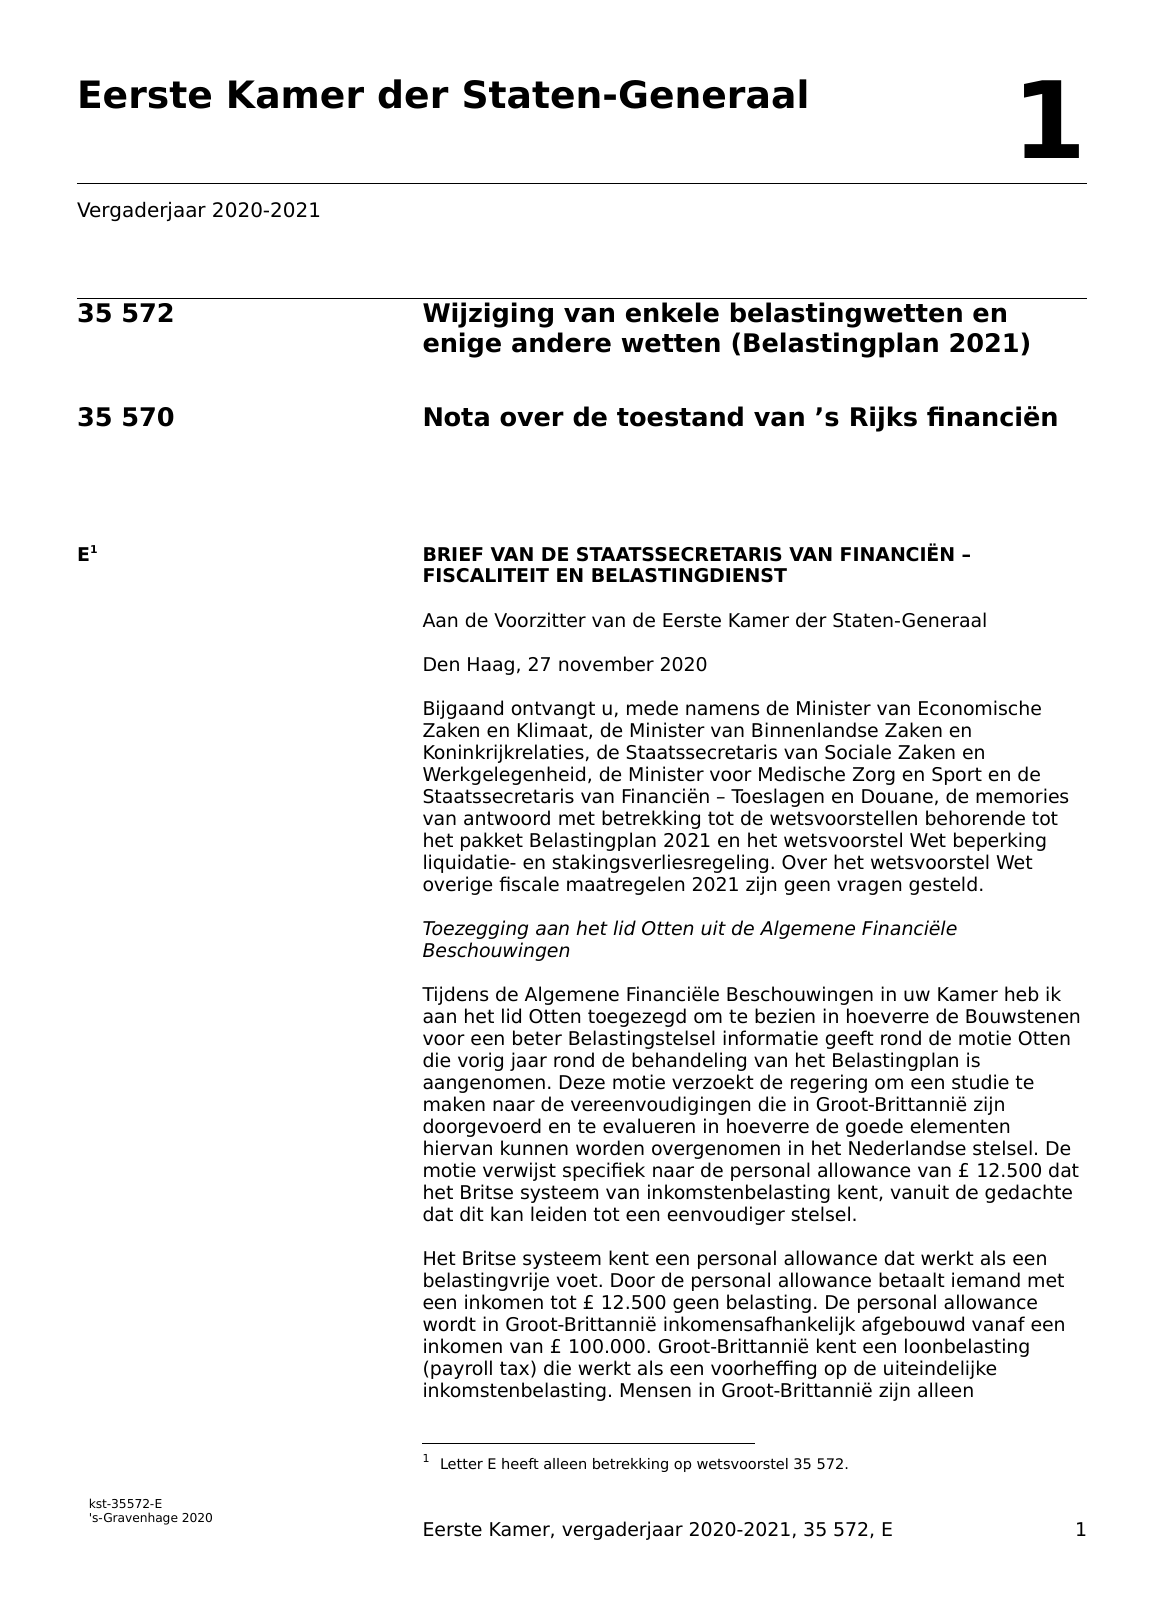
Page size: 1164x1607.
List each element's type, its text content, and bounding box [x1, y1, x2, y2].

text Letter E heeft alleen betrekking op wetsvoorstel 35 572. [422, 1452, 1087, 1474]
subtitle 35 572 Wijziging van enkele belastingwetten en enige andere wetten (Belastingplan 2021) [77, 299, 1087, 358]
subtitle Toezegging aan het lid Otten uit de Algemene Financiële Beschouwingen [422, 918, 1087, 962]
text Bijgaand ontvangt u, mede namens de Minister van Economische Zaken en Klimaat, de Minister van Binnenlandse Zaken en Koninkrijkrelaties, de Staatssecretaris van Sociale Zaken en Werkgelegenheid, de Minister voor Medische Zorg en Sport en de Staatssecretaris van Financiën – Toeslagen en Douane, de memories van antwoord met betrekking tot de wetsvoorstellen behorende tot het pakket Belastingplan 2021 en het wetsvoorstel Wet beperking liquidatie- en stakingsverliesregeling. Over het wetsvoorstel Wet overige fiscale maatregelen 2021 zijn geen vragen gesteld. [422, 698, 1087, 896]
subtitle 35 570 Nota over de toestand van ’s Rijks financiën [77, 403, 1087, 432]
text Den Haag, 27 november 2020 [422, 654, 1087, 676]
table_header 1 [886, 59, 1087, 183]
text Het Britse systeem kent een personal allowance dat werkt als een belastingvrije voet. Door de personal allowance betaalt iemand met een inkomen tot £ 12.500 geen belasting. De personal allowance wordt in Groot-Brittannië inkomensafhankelijk afgebouwd vanaf een inkomen van £ 100.000. Groot-Brittannië kent een loonbelasting (payroll tax) die werkt als een voorheffing op de uiteindelijke inkomstenbelasting. Mensen in Groot-Brittannië zijn alleen [422, 1248, 1087, 1402]
subtitle E BRIEF VAN DE STAATSSECRETARIS VAN FINANCIËN – FISCALITEIT EN BELASTINGDIENST [77, 543, 1087, 587]
text kst-35572-E [88, 1497, 323, 1511]
text 's-Gravenhage 2020 [88, 1511, 323, 1525]
table_cell Vergaderjaar 2020-2021 [77, 184, 1087, 298]
table_header Eerste Kamer der Staten-Generaal [77, 59, 886, 183]
text Aan de Voorzitter van de Eerste Kamer der Staten-Generaal [422, 609, 1087, 632]
text Tijdens de Algemene Financiële Beschouwingen in uw Kamer heb ik aan het lid Otten toegezegd om te bezien in hoeverre de Bouwstenen voor een beter Belastingstelsel informatie geeft rond de motie Otten die vorig jaar rond de behandeling van het Belastingplan is aangenomen. Deze motie verzoekt de regering om een studie te maken naar de vereenvoudigingen die in Groot-Brittannië zijn doorgevoerd en te evalueren in hoeverre de goede elementen hiervan kunnen worden overgenomen in het Nederlandse stelsel. De motie verwijst specifiek naar de personal allowance van £ 12.500 dat het Britse systeem van inkomstenbelasting kent, vanuit de gedachte dat dit kan leiden tot een eenvoudiger stelsel. [422, 984, 1087, 1226]
